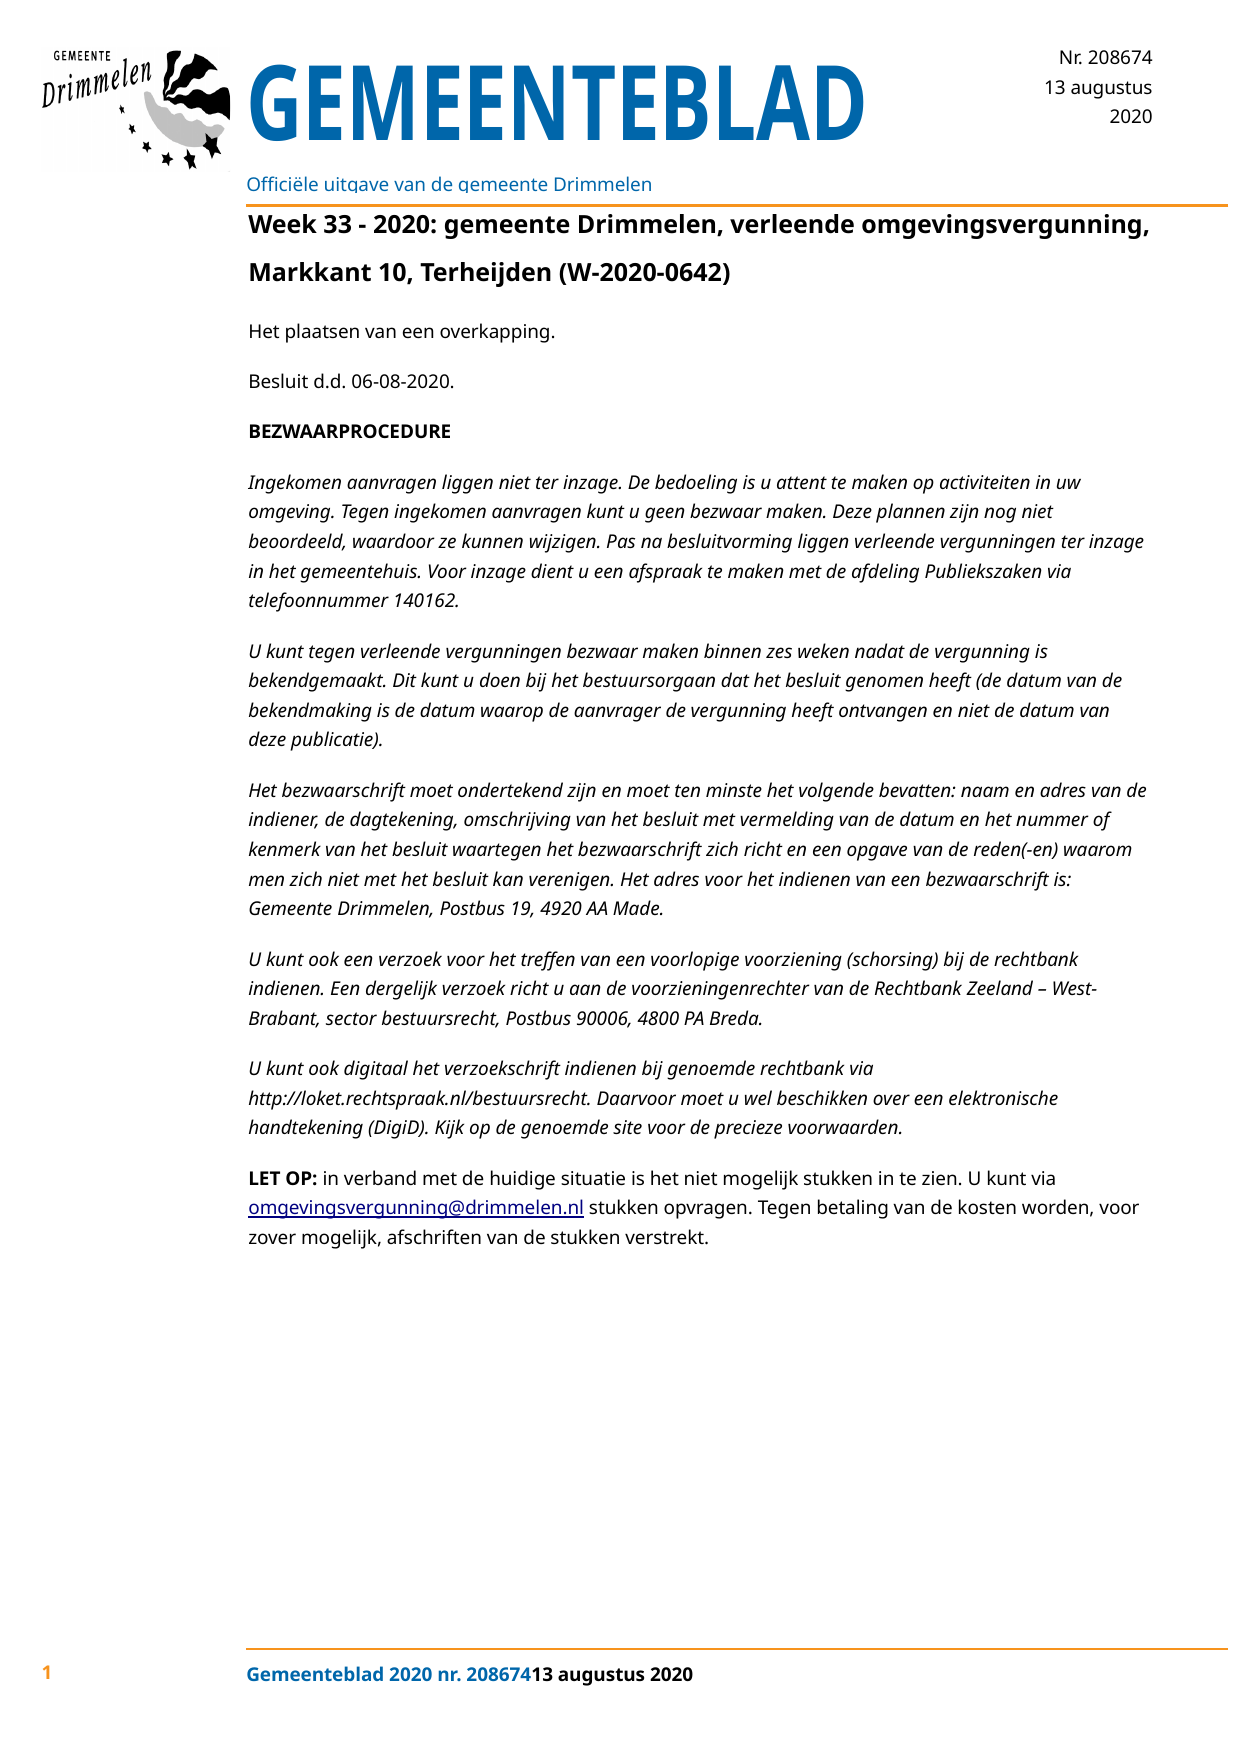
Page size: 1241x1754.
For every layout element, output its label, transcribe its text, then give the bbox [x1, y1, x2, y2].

text Ingekomen aanvragen liggen niet ter inzage. De bedoeling is u attent te maken op activiteiten in uw omgeving. Tegen ingekomen aanvragen kunt u geen bezwaar maken. Deze plannen zijn nog niet beoordeeld, waardoor ze kunnen wijzigen. Pas na besluitvorming liggen verleende vergunningen ter inzage in het gemeentehuis. Voor inzage dient u een afspraak te maken met de afdeling Publiekszaken via telefoonnummer 140162. [248, 469, 1152, 613]
text U kunt ook een verzoek voor het treffen van een voorlopige voorziening (schorsing) bij de rechtbank indienen. Een dergelijk verzoek richt u aan de voorzieningenrechter van de Rechtbank Zeeland – West-Brabant, sector bestuursrecht, Postbus 90006, 4800 PA Breda. [248, 946, 1152, 1031]
picture [41, 47, 231, 172]
text BEZWAARPROCEDURE [248, 419, 1152, 444]
text Het bezwaarschrift moet ondertekend zijn en moet ten minste het volgende bevatten: naam en adres van de indiener, de dagtekening, omschrijving van het besluit met vermelding van de datum en het nummer of kenmerk van het besluit waartegen het bezwaarschrift zich richt en een opgave van de reden(-en) waarom men zich niet met het besluit kan verenigen. Het adres voor het indienen van een bezwaarschrift is: Gemeente Drimmelen, Postbus 19, 4920 AA Made. [248, 777, 1152, 921]
text Besluit d.d. 06-08-2020. [248, 368, 1152, 394]
text LET OP: in verband met de huidige situatie is het niet mogelijk stukken in te zien. U kunt via omgevingsvergunning@drimmelen.nl stukken opvragen. Tegen betaling van de kosten worden, voor zover mogelijk, afschriften van de stukken verstrekt. [248, 1165, 1152, 1250]
text U kunt ook digitaal het verzoekschrift indienen bij genoemde rechtbank via http://loket.rechtspraak.nl/bestuursrecht. Daarvoor moet u wel beschikken over een elektronische handtekening (DigiD). Kijk op de genoemde site voor de precieze voorwaarden. [248, 1055, 1152, 1140]
text U kunt tegen verleende vergunningen bezwaar maken binnen zes weken nadat de vergunning is bekendgemaakt. Dit kunt u doen bij het bestuursorgaan dat het besluit genomen heeft (de datum van de bekendmaking is de datum waarop de aanvrager de vergunning heeft ontvangen en niet de datum van deze publicatie). [248, 638, 1152, 752]
text Het plaatsen van een overkapping. [248, 318, 1152, 344]
text Week 33 - 2020: gemeente Drimmelen, verleende omgevingsvergunning, Markkant 10, Terheijden (W-2020-0642) [248, 207, 1152, 288]
